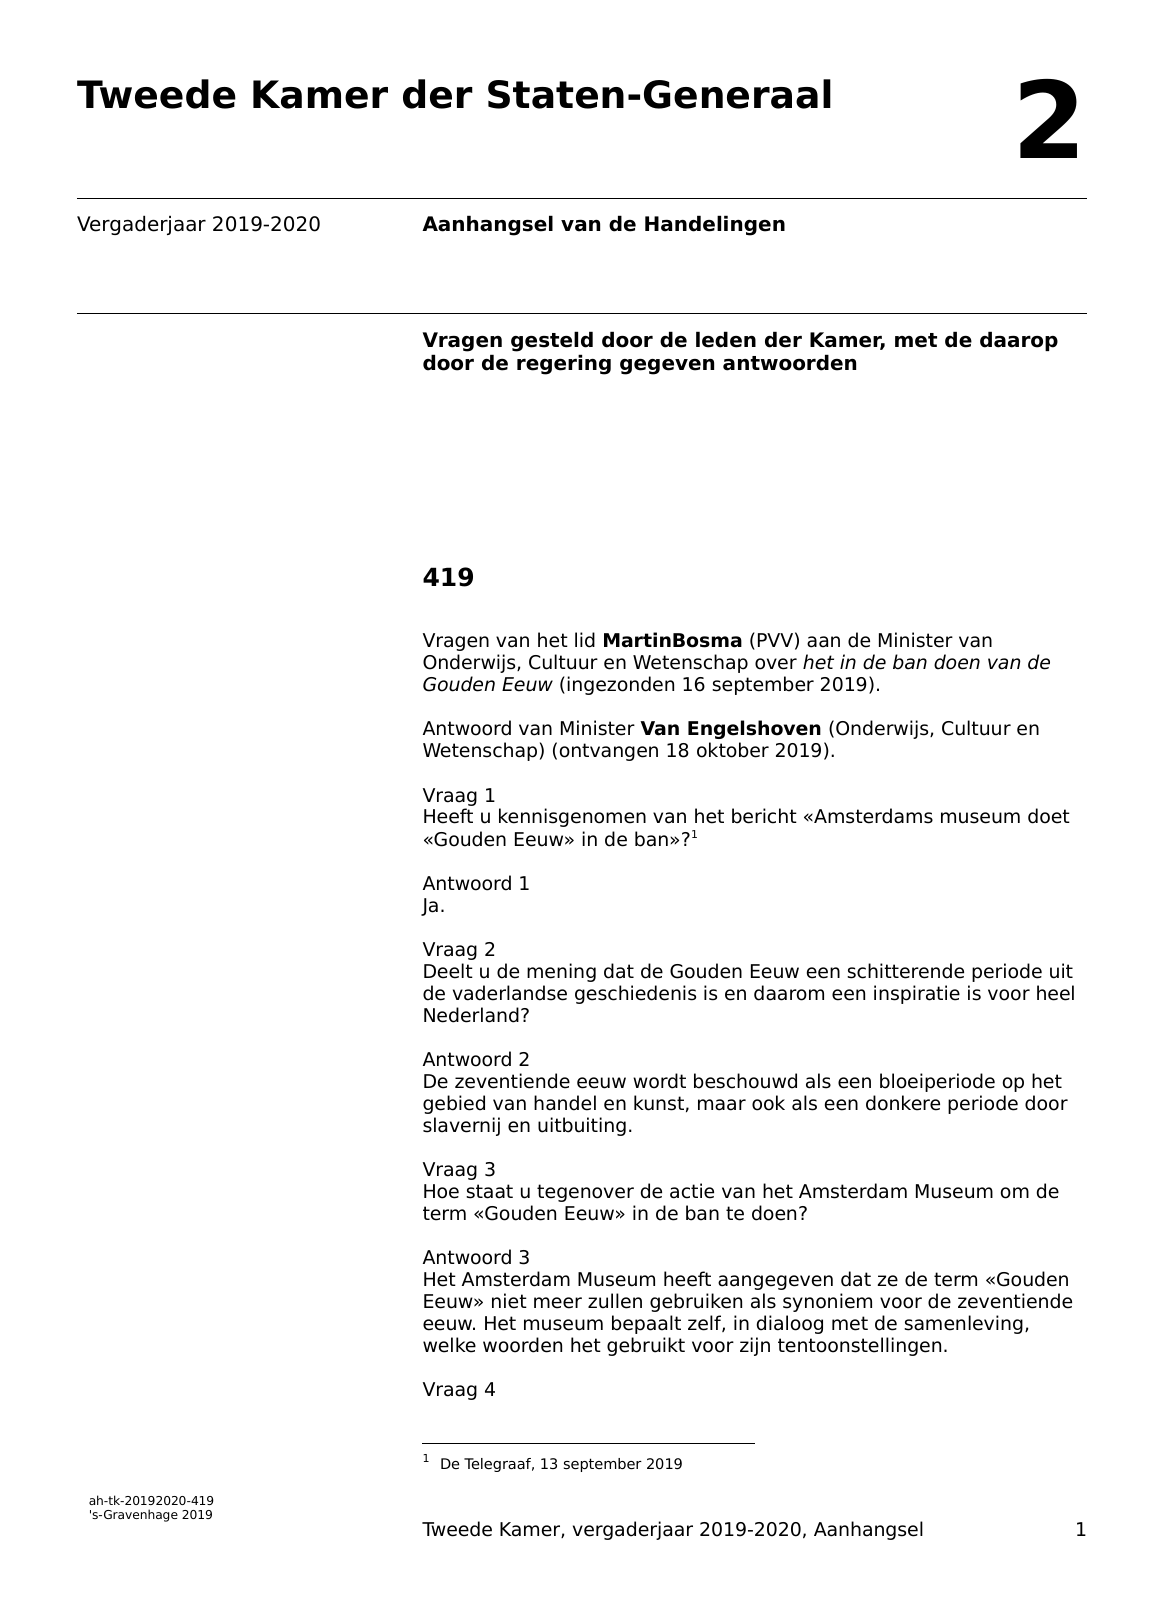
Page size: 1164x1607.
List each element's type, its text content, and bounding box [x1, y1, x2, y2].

text Vraag 1 [422, 784, 1087, 806]
table_cell Vragen gesteld door de leden der Kamer, met de daarop door de regering gegeven antwoorden [422, 314, 1087, 375]
text 's-Gravenhage 2019 [88, 1508, 323, 1522]
text Hoe staat u tegenover de actie van het Amsterdam Museum om de term «Gouden Eeuw» in de ban te doen? [422, 1181, 1087, 1225]
text Antwoord 3 [422, 1247, 1087, 1269]
table_cell Aanhangsel van de Handelingen [422, 199, 1087, 313]
table_cell Vergaderjaar 2019-2020 [77, 199, 422, 313]
text Antwoord 2 [422, 1049, 1087, 1071]
text Deelt u de mening dat de Gouden Eeuw een schitterende periode uit de vaderlandse geschiedenis is en daarom een inspiratie is voor heel Nederland? [422, 961, 1087, 1027]
table_cell [77, 314, 422, 375]
table_header Tweede Kamer der Staten-Generaal [77, 59, 886, 198]
table_header 2 [886, 59, 1087, 198]
text De zeventiende eeuw wordt beschouwd als een bloeiperiode op het gebied van handel en kunst, maar ook als een donkere periode door slavernij en uitbuiting. [422, 1071, 1087, 1137]
text Ja. [422, 894, 1087, 917]
text Vraag 4 [422, 1379, 1087, 1401]
text De Telegraaf, 13 september 2019 [422, 1452, 1087, 1474]
text Vraag 2 [422, 939, 1087, 961]
text Antwoord 1 [422, 873, 1087, 894]
text Het Amsterdam Museum heeft aangegeven dat ze de term «Gouden Eeuw» niet meer zullen gebruiken als synoniem voor de zeventiende eeuw. Het museum bepaalt zelf, in dialoog met de samenleving, welke woorden het gebruikt voor zijn tentoonstellingen. [422, 1269, 1087, 1357]
text Heeft u kennisgenomen van het bericht «Amsterdams museum doet «Gouden Eeuw» in de ban»? [422, 806, 1087, 850]
text 419 [422, 563, 1087, 592]
text Antwoord van Minister Van Engelshoven (Onderwijs, Cultuur en Wetenschap) (ontvangen 18 oktober 2019). [422, 718, 1087, 762]
text Vragen van het lid MartinBosma (PVV) aan de Minister van Onderwijs, Cultuur en Wetenschap over het in de ban doen van de Gouden Eeuw (ingezonden 16 september 2019). [422, 630, 1087, 696]
text ah-tk-20192020-419 [88, 1494, 323, 1508]
text Vraag 3 [422, 1159, 1087, 1181]
